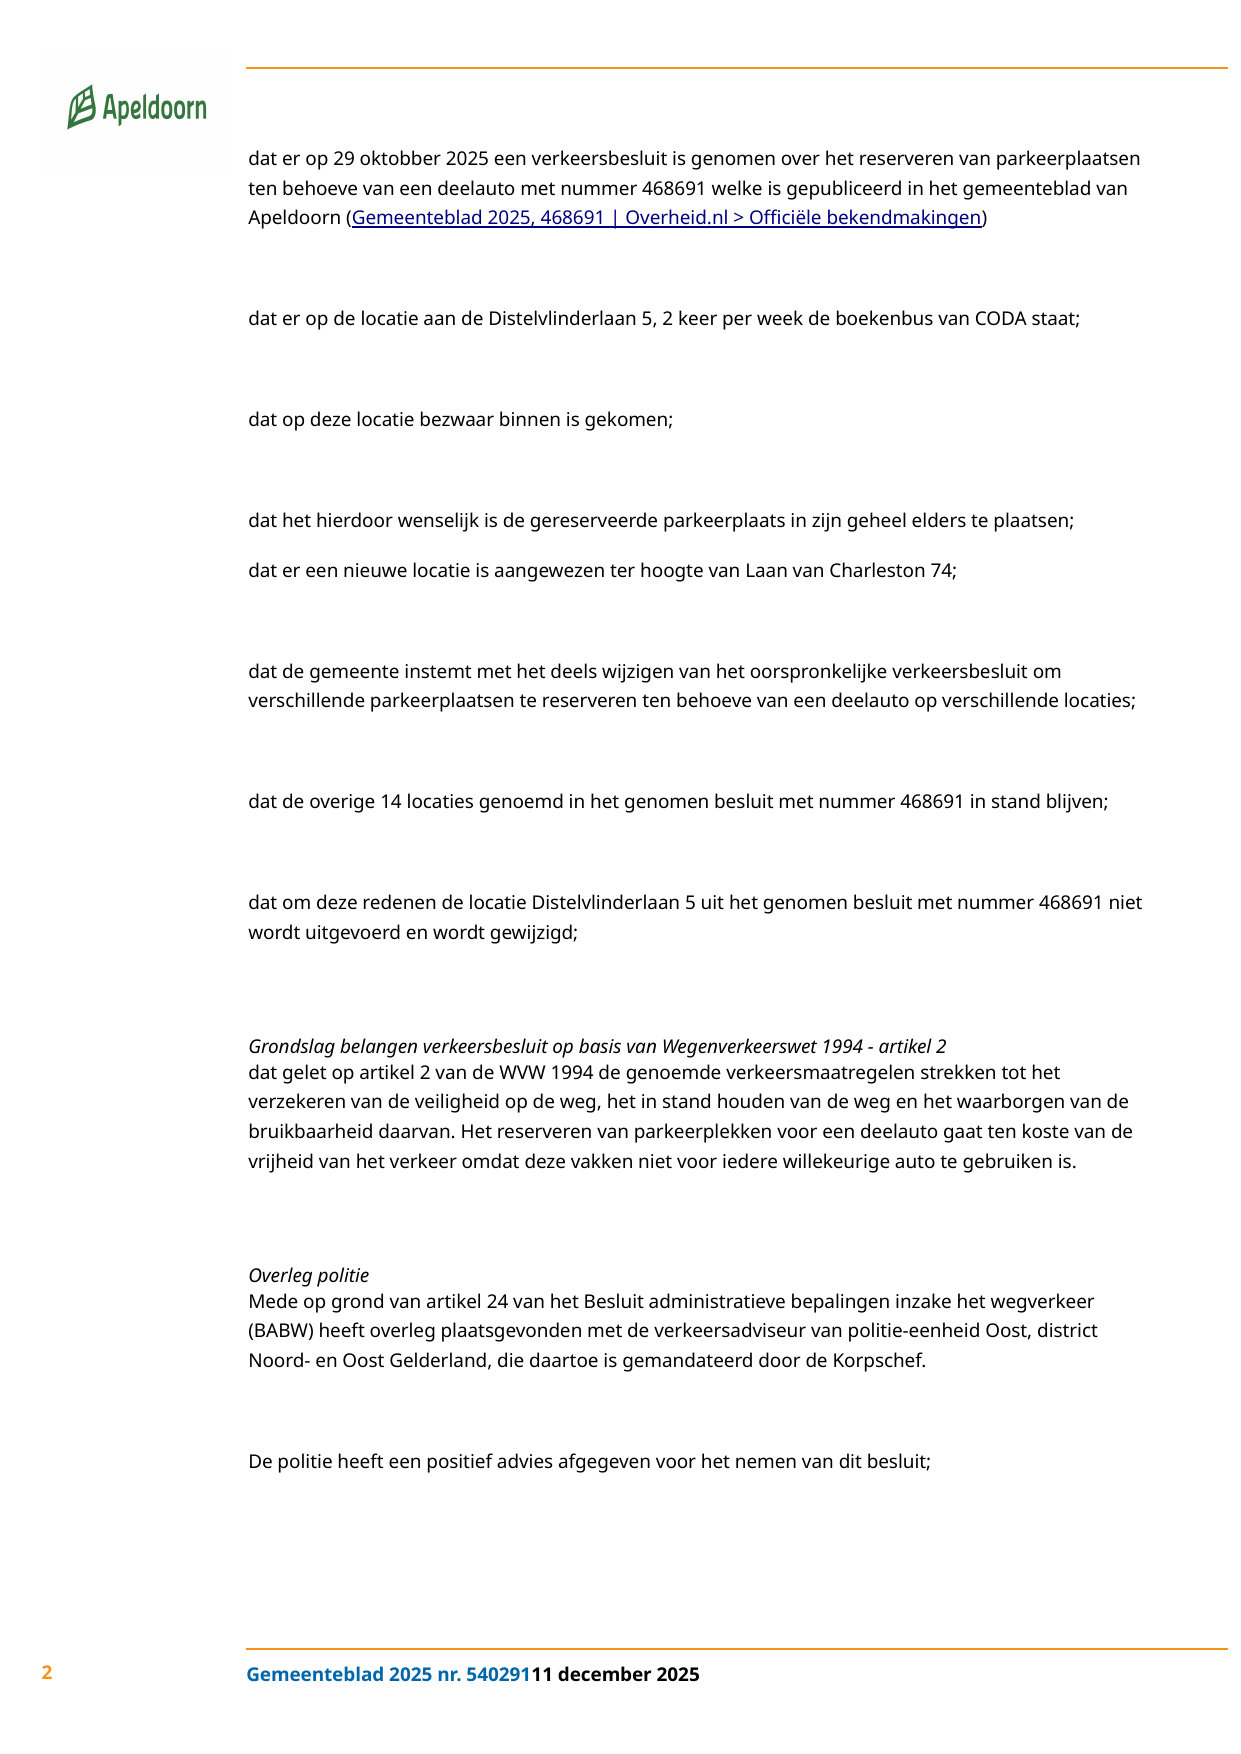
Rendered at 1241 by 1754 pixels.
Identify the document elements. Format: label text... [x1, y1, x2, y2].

text Grondslag belangen verkeersbesluit op basis van Wegenverkeerswet 1994 - artikel 2 [248, 1033, 1152, 1059]
text De politie heeft een positief advies afgegeven voor het nemen van dit besluit; [248, 1448, 1152, 1474]
text dat het hierdoor wenselijk is de gereserveerde parkeerplaats in zijn geheel elders te plaatsen; [248, 507, 1152, 533]
text dat om deze redenen de locatie Distelvlinderlaan 5 uit het genomen besluit met nummer 468691 niet wordt uitgevoerd en wordt gewijzigd; [248, 889, 1152, 945]
text Overleg politie [248, 1262, 1152, 1288]
picture [41, 47, 231, 172]
text Mede op grond van artikel 24 van het Besluit administratieve bepalingen inzake het wegverkeer (BABW) heeft overleg plaatsgevonden met de verkeersadviseur van politie-eenheid Oost, district Noord- en Oost Gelderland, die daartoe is gemandateerd door de Korpschef. [248, 1288, 1152, 1373]
text dat op deze locatie bezwaar binnen is gekomen; [248, 406, 1152, 432]
text dat de overige 14 locaties genoemd in het genomen besluit met nummer 468691 in stand blijven; [248, 788, 1152, 814]
text dat er op de locatie aan de Distelvlinderlaan 5, 2 keer per week de boekenbus van CODA staat; [248, 305, 1152, 331]
text dat er een nieuwe locatie is aangewezen ter hoogte van Laan van Charleston 74; [248, 557, 1152, 583]
text dat de gemeente instemt met het deels wijzigen van het oorspronkelijke verkeersbesluit om verschillende parkeerplaatsen te reserveren ten behoeve van een deelauto op verschillende locaties; [248, 658, 1152, 713]
text dat er op 29 oktobber 2025 een verkeersbesluit is genomen over het reserveren van parkeerplaatsen ten behoeve van een deelauto met nummer 468691 welke is gepubliceerd in het gemeenteblad van Apeldoorn (Gemeenteblad 2025, 468691 | Overheid.nl > Officiële bekendmakingen) [248, 145, 1152, 230]
text dat gelet op artikel 2 van de WVW 1994 de genoemde verkeersmaatregelen strekken tot het verzekeren van de veiligheid op de weg, het in stand houden van de weg en het waarborgen van de bruikbaarheid daarvan. Het reserveren van parkeerplekken voor een deelauto gaat ten koste van de vrijheid van het verkeer omdat deze vakken niet voor iedere willekeurige auto te gebruiken is. [248, 1059, 1152, 1173]
